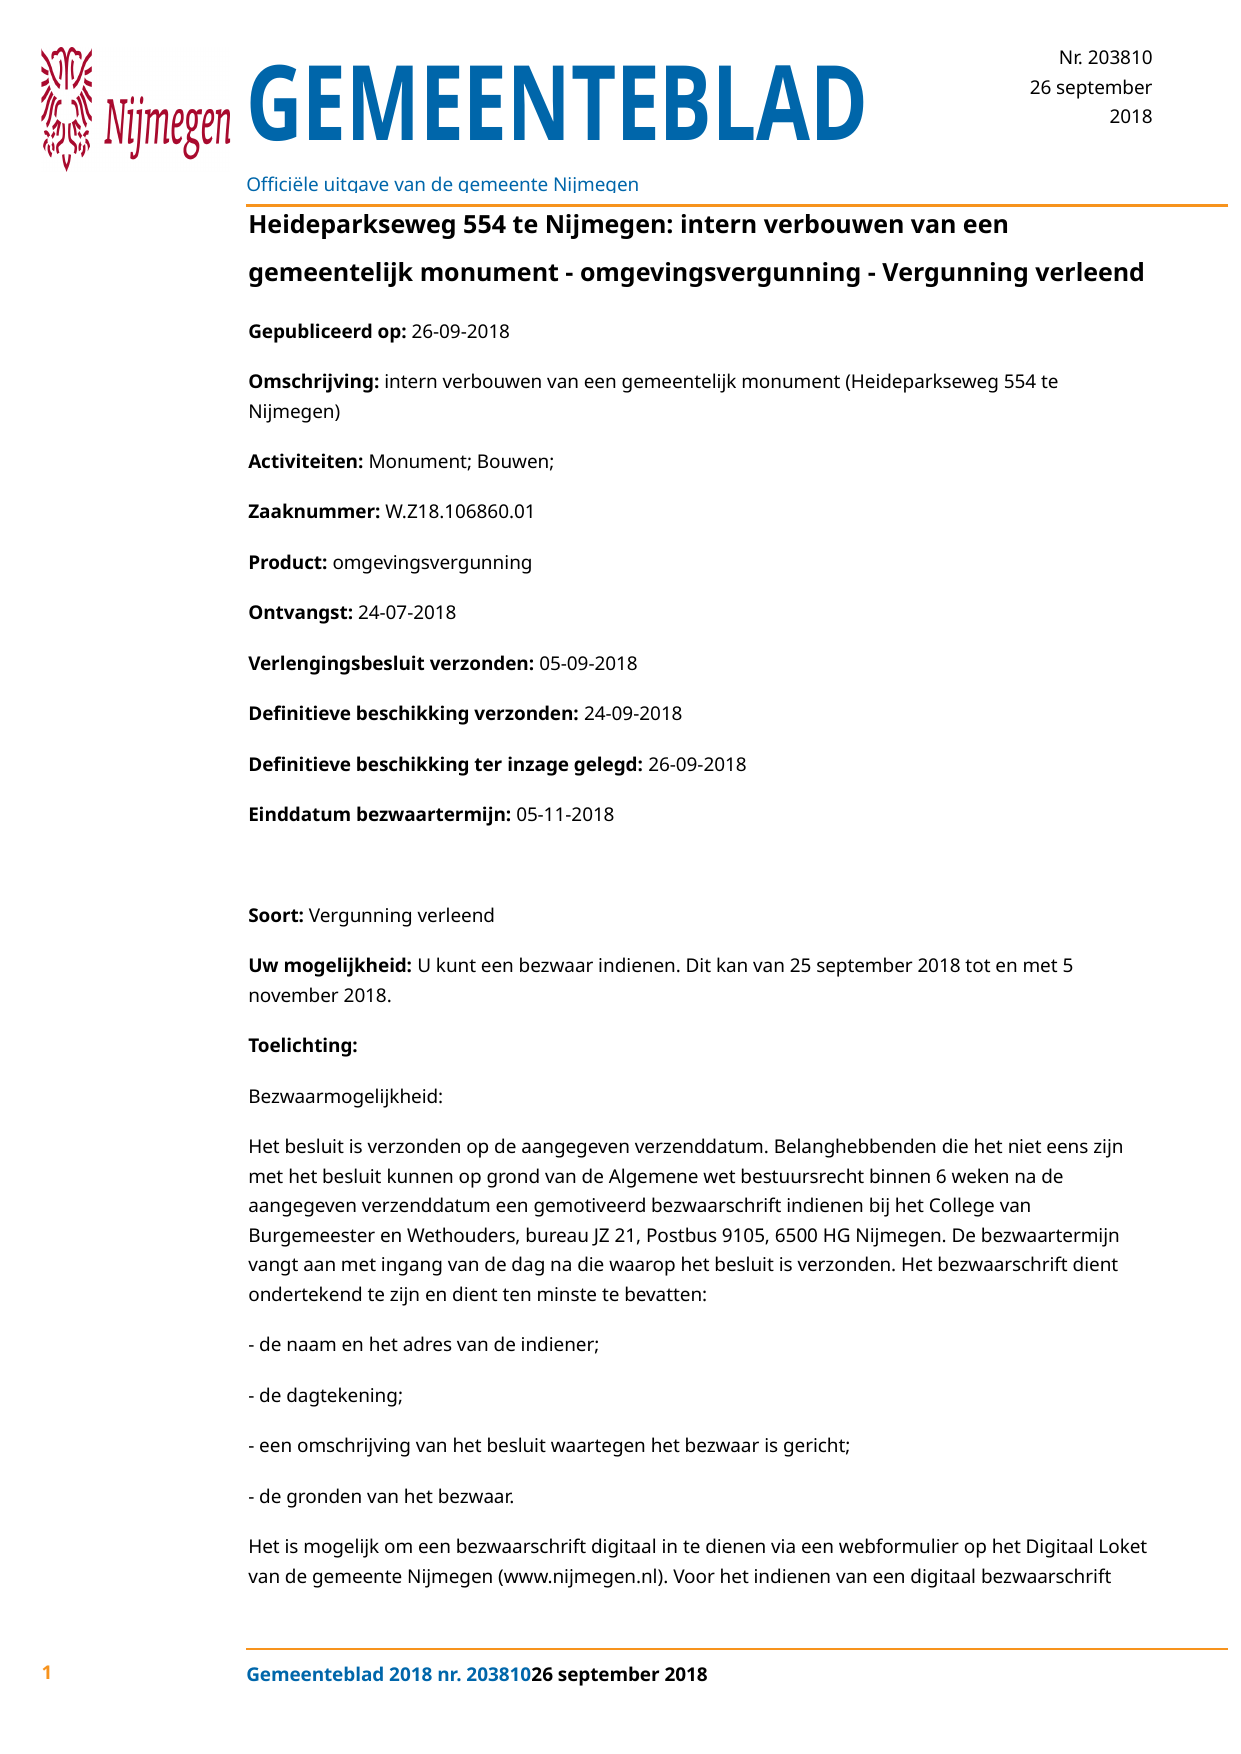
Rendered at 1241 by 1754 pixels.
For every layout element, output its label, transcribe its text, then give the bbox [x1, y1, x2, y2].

text Omschrijving: intern verbouwen van een gemeentelijk monument (Heideparkseweg 554 te Nijmegen) [248, 368, 1152, 424]
text - de gronden van het bezwaar. [248, 1483, 1152, 1509]
text Verlengingsbesluit verzonden: 05-09-2018 [248, 650, 1152, 676]
text Activiteiten: Monument; Bouwen; [248, 448, 1152, 474]
text Soort: Vergunning verleend [248, 902, 1152, 928]
text Product: omgevingsvergunning [248, 549, 1152, 575]
text Definitieve beschikking ter inzage gelegd: 26-09-2018 [248, 751, 1152, 777]
text Gepubliceerd op: 26-09-2018 [248, 318, 1152, 344]
text Zaaknummer: W.Z18.106860.01 [248, 499, 1152, 524]
text Einddatum bezwaartermijn: 05-11-2018 [248, 801, 1152, 827]
text Het is mogelijk om een bezwaarschrift digitaal in te dienen via een webformulier op het Digitaal Loket van de gemeente Nijmegen (www.nijmegen.nl). Voor het indienen van een digitaal bezwaarschrift [248, 1533, 1152, 1589]
text Definitieve beschikking verzonden: 24-09-2018 [248, 700, 1152, 726]
text Heideparkseweg 554 te Nijmegen: intern verbouwen van een gemeentelijk monument - omgevingsvergunning - Vergunning verleend [248, 207, 1152, 288]
text Het besluit is verzonden op de aangegeven verzenddatum. Belanghebbenden die het niet eens zijn met het besluit kunnen op grond van de Algemene wet bestuursrecht binnen 6 weken na de aangegeven verzenddatum een gemotiveerd bezwaarschrift indienen bij het College van Burgemeester en Wethouders, bureau JZ 21, Postbus 9105, 6500 HG Nijmegen. De bezwaartermijn vangt aan met ingang van de dag na die waarop het besluit is verzonden. Het bezwaarschrift dient ondertekend te zijn en dient ten minste te bevatten: [248, 1133, 1152, 1307]
text - de naam en het adres van de indiener; [248, 1332, 1152, 1357]
text - de dagtekening; [248, 1382, 1152, 1408]
text Uw mogelijkheid: U kunt een bezwaar indienen. Dit kan van 25 september 2018 tot en met 5 november 2018. [248, 952, 1152, 1008]
text Ontvangst: 24-07-2018 [248, 599, 1152, 625]
text Bezwaarmogelijkheid: [248, 1083, 1152, 1109]
text Toelichting: [248, 1032, 1152, 1058]
text - een omschrijving van het besluit waartegen het bezwaar is gericht; [248, 1432, 1152, 1458]
picture [41, 47, 231, 172]
